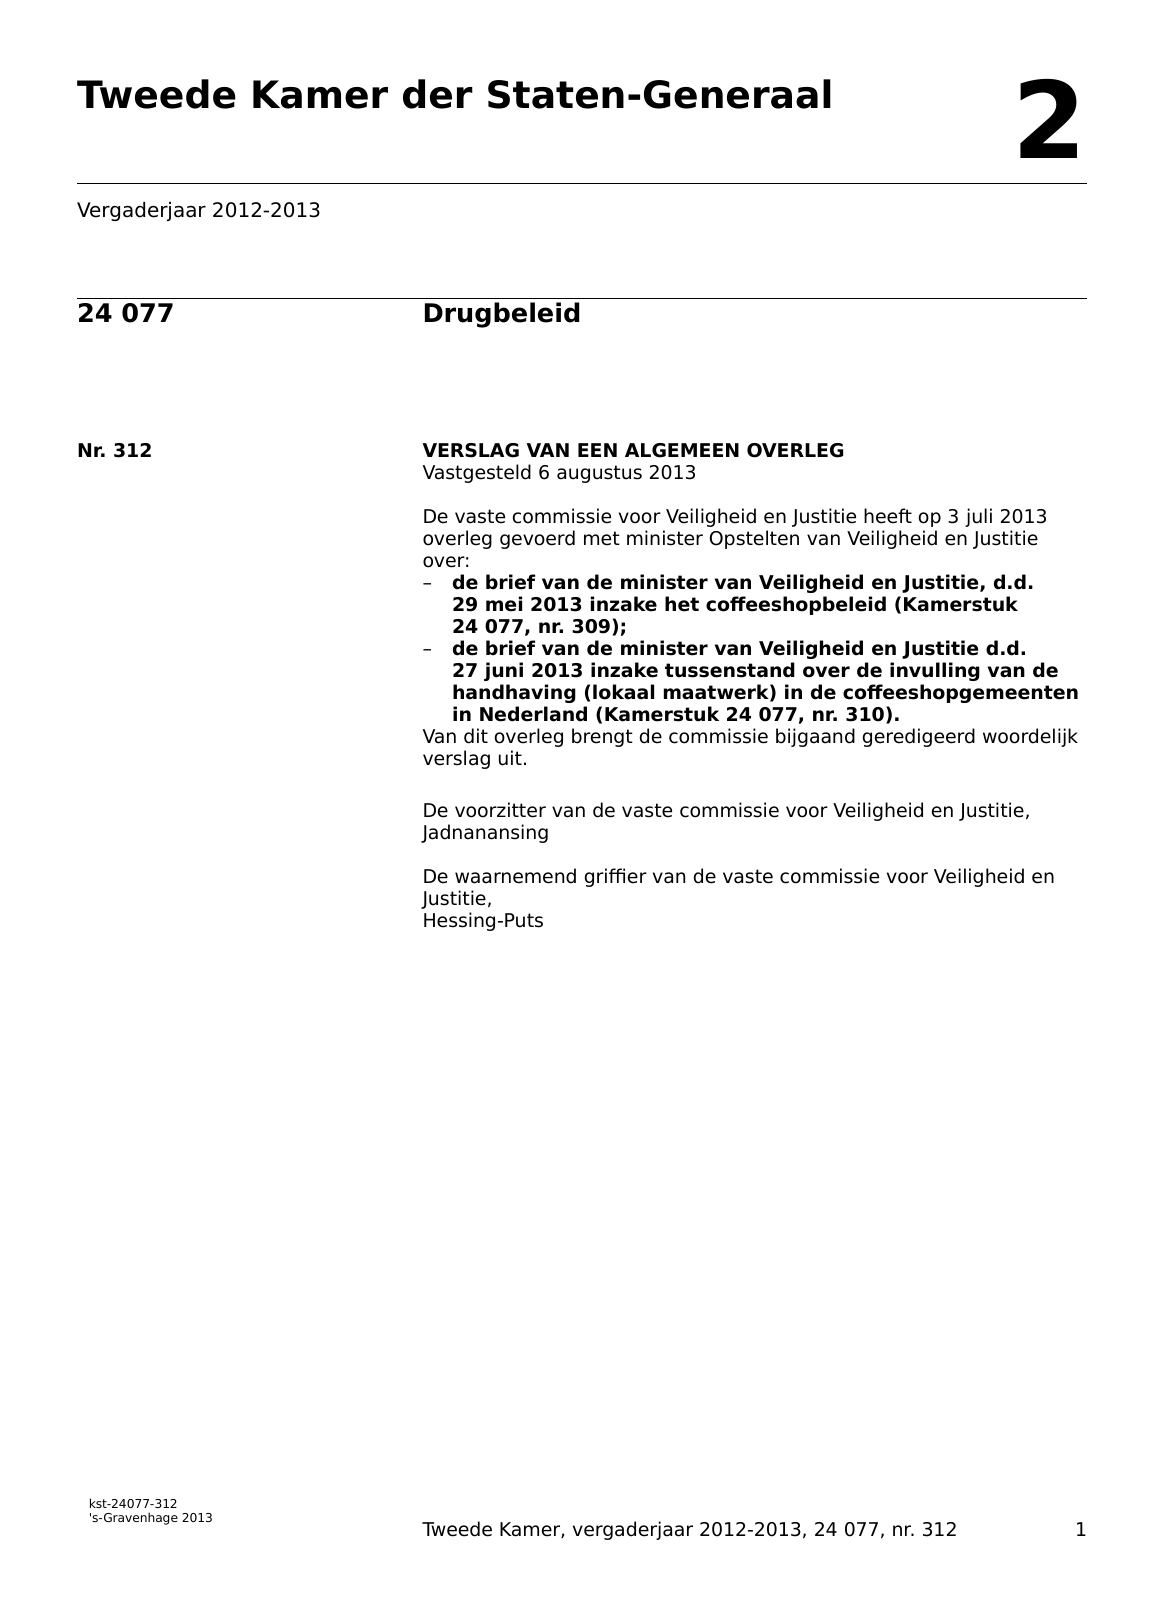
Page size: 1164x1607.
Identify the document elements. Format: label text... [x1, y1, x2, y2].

text De vaste commissie voor Veiligheid en Justitie heeft op 3 juli 2013 overleg gevoerd met minister Opstelten van Veiligheid en Justitie over: [422, 506, 1087, 572]
text 's-Gravenhage 2013 [88, 1511, 323, 1525]
subtitle Nr. 312 VERSLAG VAN EEN ALGEMEEN OVERLEG [77, 440, 1087, 462]
text – de brief van de minister van Veiligheid en Justitie, d.d. 29 mei 2013 inzake het coffeeshopbeleid (Kamerstuk 24 077, nr. 309); [422, 572, 1087, 638]
text De voorzitter van de vaste commissie voor Veiligheid en Justitie, Jadnanansing [422, 799, 1087, 843]
table_header 2 [886, 59, 1087, 183]
table_cell Vergaderjaar 2012-2013 [77, 184, 1087, 298]
text De waarnemend griffier van de vaste commissie voor Veiligheid en Justitie, Hessing-Puts [422, 866, 1087, 932]
subtitle 24 077 Drugbeleid [77, 299, 1087, 329]
text Vastgesteld 6 augustus 2013 [422, 462, 1087, 484]
text – de brief van de minister van Veiligheid en Justitie d.d. 27 juni 2013 inzake tussenstand over de invulling van de handhaving (lokaal maatwerk) in de coffeeshopgemeenten in Nederland (Kamerstuk 24 077, nr. 310). [422, 638, 1087, 726]
table_header Tweede Kamer der Staten-Generaal [77, 59, 886, 183]
text kst-24077-312 [88, 1497, 323, 1511]
text Van dit overleg brengt de commissie bijgaand geredigeerd woordelijk verslag uit. [422, 726, 1087, 769]
